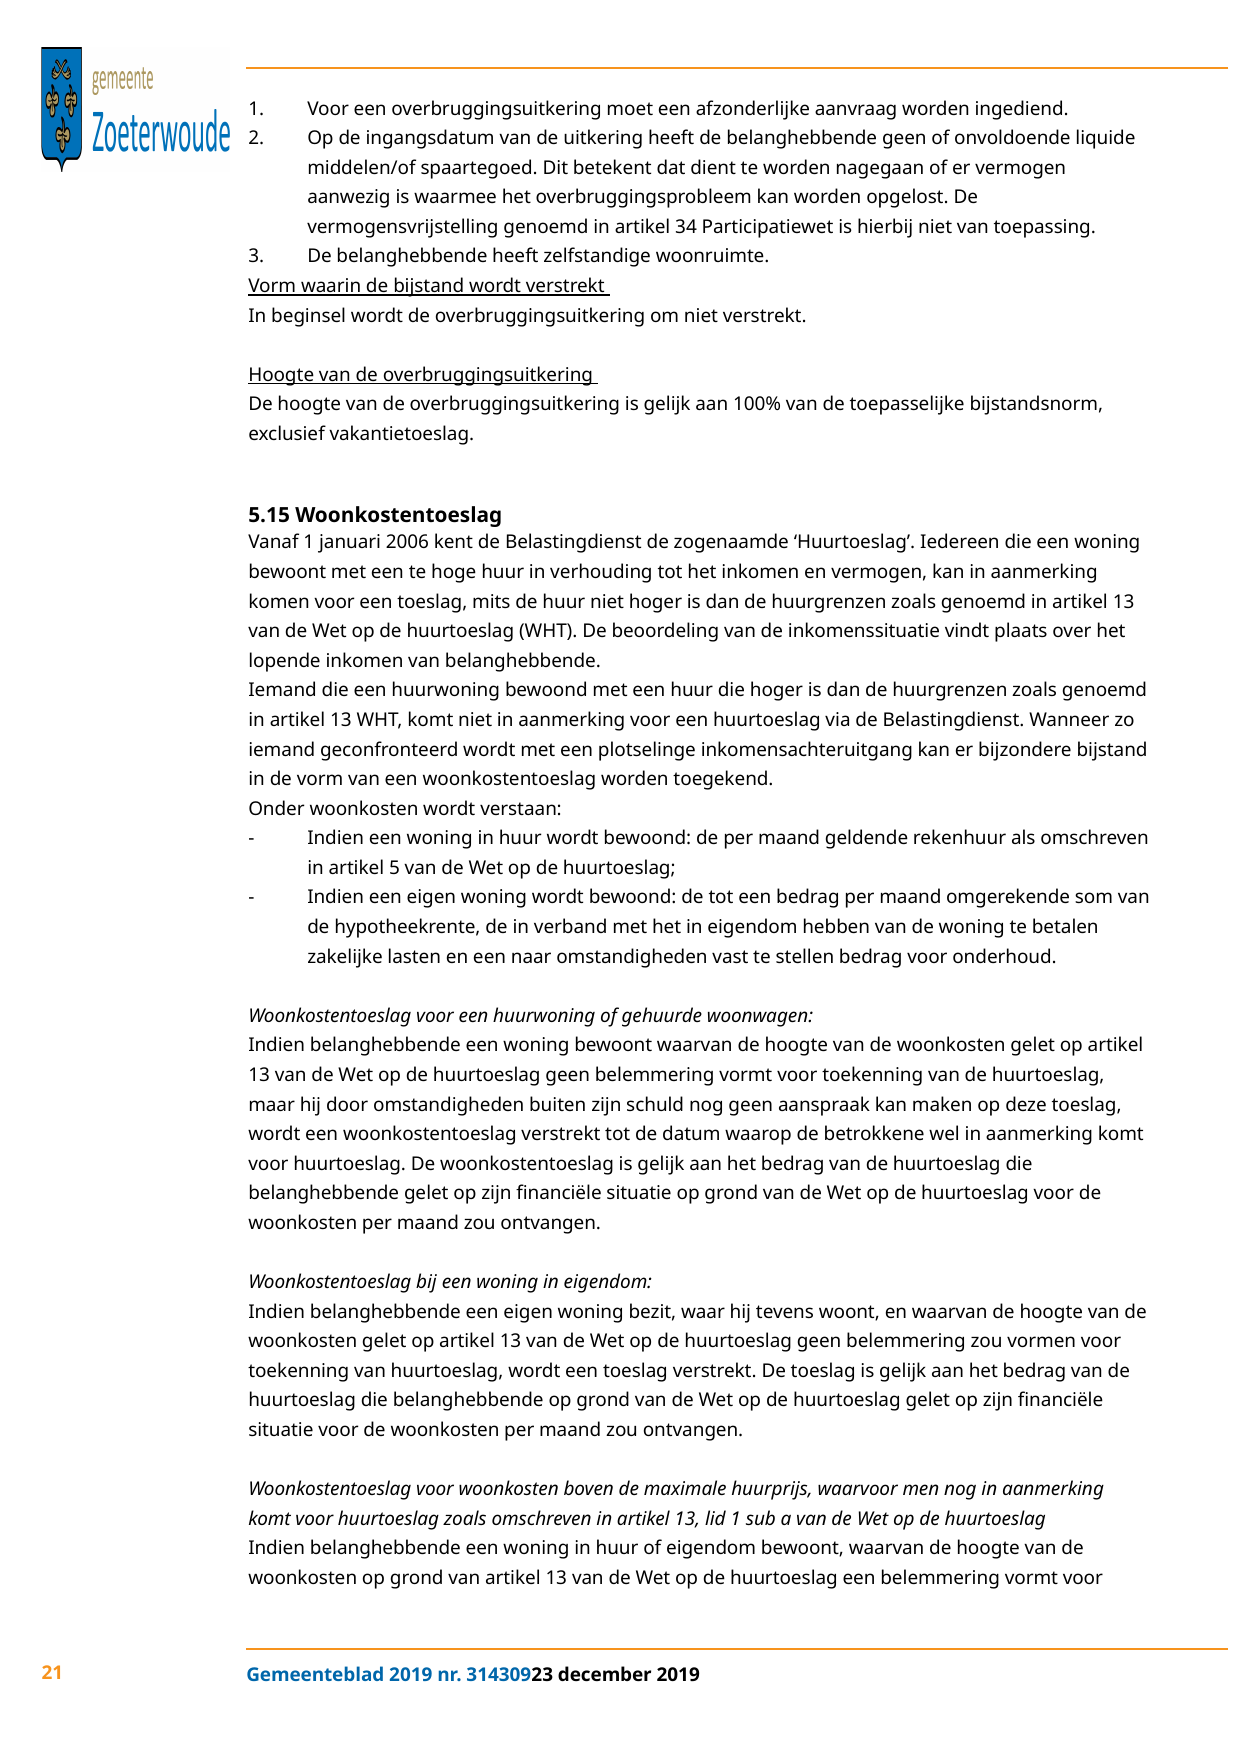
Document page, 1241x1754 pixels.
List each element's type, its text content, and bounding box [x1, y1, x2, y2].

picture [41, 47, 231, 172]
text Woonkostentoeslag voor een huurwoning of gehuurde woonwagen: [248, 1002, 1152, 1028]
text De hoogte van de overbruggingsuitkering is gelijk aan 100% van de toepasselijke bijstandsnorm, exclusief vakantietoeslag. [248, 391, 1152, 446]
text In beginsel wordt de overbruggingsuitkering om niet verstrekt. [248, 302, 1152, 328]
list Indien een eigen woning wordt bewoond: de tot een bedrag per maand omgerekende som van de hypotheekrente, de in verband met het in eigendom hebben van de woning te betalen zakelijke lasten en een naar omstandigheden vast te stellen bedrag voor onderhoud. [248, 884, 1152, 968]
list Op de ingangsdatum van de uitkering heeft de belanghebbende geen of onvoldoende liquide middelen/of spaartegoed. Dit betekent dat dient te worden nagegaan of er vermogen aanwezig is waarmee het overbruggingsprobleem kan worden opgelost. De vermogensvrijstelling genoemd in artikel 34 Participatiewet is hierbij niet van toepassing. [248, 124, 1152, 239]
list Indien een woning in huur wordt bewoond: de per maand geldende rekenhuur als omschreven in artikel 5 van de Wet op de huurtoeslag; [248, 824, 1152, 880]
text Vanaf 1 januari 2006 kent de Belastingdienst de zogenaamde ‘Huurtoeslag’. Iedereen die een woning bewoont met een te hoge huur in verhouding tot het inkomen en vermogen, kan in aanmerking komen voor een toeslag, mits de huur niet hoger is dan de huurgrenzen zoals genoemd in artikel 13 van de Wet op de huurtoeslag (WHT). De beoordeling van de inkomenssituatie vindt plaats over het lopende inkomen van belanghebbende. [248, 529, 1152, 673]
text Woonkostentoeslag voor woonkosten boven de maximale huurprijs, waarvoor men nog in aanmerking komt voor huurtoeslag zoals omschreven in artikel 13, lid 1 sub a van de Wet op de huurtoeslag [248, 1475, 1152, 1531]
text Vorm waarin de bijstand wordt verstrekt [248, 272, 1152, 298]
list Voor een overbruggingsuitkering moet een afzonderlijke aanvraag worden ingediend. [248, 95, 1152, 121]
text Hoogte van de overbruggingsuitkering [248, 361, 1152, 387]
text Woonkostentoeslag bij een woning in eigendom: [248, 1268, 1152, 1294]
text 5.15 Woonkostentoeslag [248, 500, 1152, 529]
text Onder woonkosten wordt verstaan: [248, 795, 1152, 821]
text Iemand die een huurwoning bewoond met een huur die hoger is dan de huurgrenzen zoals genoemd in artikel 13 WHT, komt niet in aanmerking voor een huurtoeslag via de Belastingdienst. Wanneer zo iemand geconfronteerd wordt met een plotselinge inkomensachteruitgang kan er bijzondere bijstand in de vorm van een woonkostentoeslag worden toegekend. [248, 677, 1152, 791]
text Indien belanghebbende een eigen woning bezit, waar hij tevens woont, en waarvan de hoogte van de woonkosten gelet op artikel 13 van de Wet op de huurtoeslag geen belemmering zou vormen voor toekenning van huurtoeslag, wordt een toeslag verstrekt. De toeslag is gelijk aan het bedrag van de huurtoeslag die belanghebbende op grond van de Wet op de huurtoeslag gelet op zijn financiële situatie voor de woonkosten per maand zou ontvangen. [248, 1298, 1152, 1442]
text Indien belanghebbende een woning bewoont waarvan de hoogte van de woonkosten gelet op artikel 13 van de Wet op de huurtoeslag geen belemmering vormt voor toekenning van de huurtoeslag, maar hij door omstandigheden buiten zijn schuld nog geen aanspraak kan maken op deze toeslag, wordt een woonkostentoeslag verstrekt tot de datum waarop de betrokkene wel in aanmerking komt voor huurtoeslag. De woonkostentoeslag is gelijk aan het bedrag van de huurtoeslag die belanghebbende gelet op zijn financiële situatie op grond van de Wet op de huurtoeslag voor de woonkosten per maand zou ontvangen. [248, 1032, 1152, 1235]
text Indien belanghebbende een woning in huur of eigendom bewoont, waarvan de hoogte van de woonkosten op grond van artikel 13 van de Wet op de huurtoeslag een belemmering vormt voor [248, 1534, 1152, 1590]
list De belanghebbende heeft zelfstandige woonruimte. [248, 243, 1152, 268]
